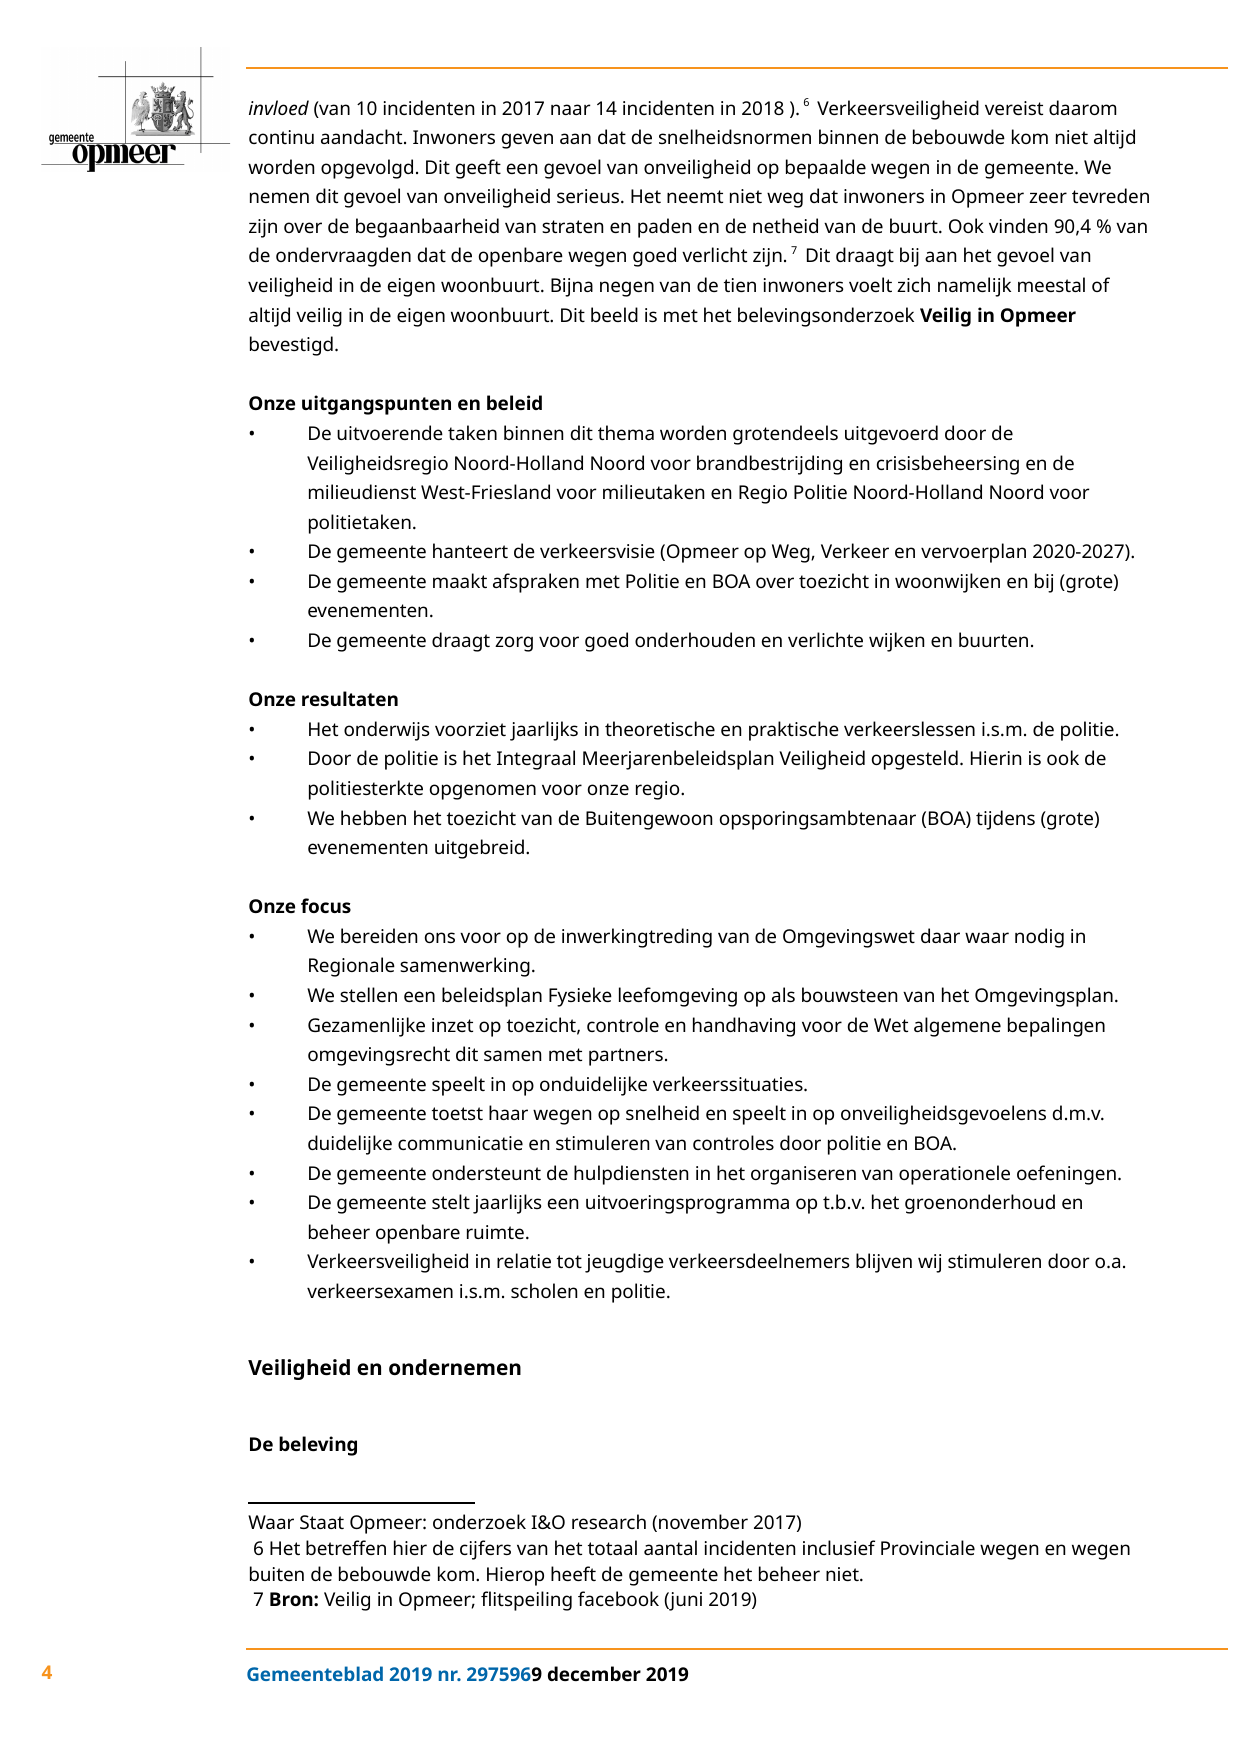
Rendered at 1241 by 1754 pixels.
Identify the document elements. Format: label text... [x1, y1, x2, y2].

text Waar Staat Opmeer: onderzoek I&O research (november 2017) [248, 1509, 1152, 1535]
text Onze focus [248, 893, 1152, 919]
list De uitvoerende taken binnen dit thema worden grotendeels uitgevoerd door de Veiligheidsregio Noord-Holland Noord voor brandbestrijding en crisisbeheersing en de milieudienst West-Friesland voor milieutaken en Regio Politie Noord-Holland Noord voor politietaken. [248, 420, 1152, 535]
text De beleving [248, 1431, 1152, 1457]
list De gemeente speelt in op onduidelijke verkeerssituaties. [248, 1071, 1152, 1097]
list De gemeente stelt jaarlijks een uitvoeringsprogramma op t.b.v. het groenonderhoud en beheer openbare ruimte. [248, 1189, 1152, 1245]
list Gezamenlijke inzet op toezicht, controle en handhaving voor de Wet algemene bepalingen omgevingsrecht dit samen met partners. [248, 1012, 1152, 1067]
text Onze uitgangspunten en beleid [248, 391, 1152, 416]
list De gemeente toetst haar wegen op snelheid en speelt in op onveiligheidsgevoelens d.m.v. duidelijke communicatie en stimuleren van controles door politie en BOA. [248, 1101, 1152, 1156]
list De gemeente hanteert de verkeersvisie (Opmeer op Weg, Verkeer en vervoerplan 2020-2027). [248, 538, 1152, 564]
list We hebben het toezicht van de Buitengewoon opsporingsambtenaar (BOA) tijdens (grote) evenementen uitgebreid. [248, 805, 1152, 860]
picture [41, 47, 231, 172]
text Veiligheid en ondernemen [248, 1353, 1152, 1382]
text Het betreffen hier de cijfers van het totaal aantal incidenten inclusief Provinciale wegen en wegen buiten de bebouwde kom. Hierop heeft de gemeente het beheer niet. [248, 1535, 1152, 1586]
list Het onderwijs voorziet jaarlijks in theoretische en praktische verkeerslessen i.s.m. de politie. [248, 716, 1152, 742]
list We stellen een beleidsplan Fysieke leefomgeving op als bouwsteen van het Omgevingsplan. [248, 982, 1152, 1008]
list We bereiden ons voor op de inwerkingtreding van de Omgevingswet daar waar nodig in Regionale samenwerking. [248, 923, 1152, 978]
list De gemeente draagt zorg voor goed onderhouden en verlichte wijken en buurten. [248, 627, 1152, 653]
text invloed (van 10 incidenten in 2017 naar 14 incidenten in 2018 ). Verkeersveiligheid vereist daarom continu aandacht. Inwoners geven aan dat de snelheidsnormen binnen de bebouwde kom niet altijd worden opgevolgd. Dit geeft een gevoel van onveiligheid op bepaalde wegen in de gemeente. We nemen dit gevoel van onveiligheid serieus. Het neemt niet weg dat inwoners in Opmeer zeer tevreden zijn over de begaanbaarheid van straten en paden en de netheid van de buurt. Ook vinden 90,4 % van de ondervraagden dat de openbare wegen goed verlicht zijn. Dit draagt bij aan het gevoel van veiligheid in de eigen woonbuurt. Bijna negen van de tien inwoners voelt zich namelijk meestal of altijd veilig in de eigen woonbuurt. Dit beeld is met het belevingsonderzoek Veilig in Opmeer bevestigd. [248, 95, 1152, 357]
list Verkeersveiligheid in relatie tot jeugdige verkeersdeelnemers blijven wij stimuleren door o.a. verkeersexamen i.s.m. scholen en politie. [248, 1248, 1152, 1304]
list Door de politie is het Integraal Meerjarenbeleidsplan Veiligheid opgesteld. Hierin is ook de politiesterkte opgenomen voor onze regio. [248, 746, 1152, 801]
list De gemeente maakt afspraken met Politie en BOA over toezicht in woonwijken en bij (grote) evenementen. [248, 568, 1152, 623]
text Onze resultaten [248, 686, 1152, 712]
list De gemeente ondersteunt de hulpdiensten in het organiseren van operationele oefeningen. [248, 1160, 1152, 1186]
text Bron: Veilig in Opmeer; flitspeiling facebook (juni 2019) [248, 1586, 1152, 1612]
